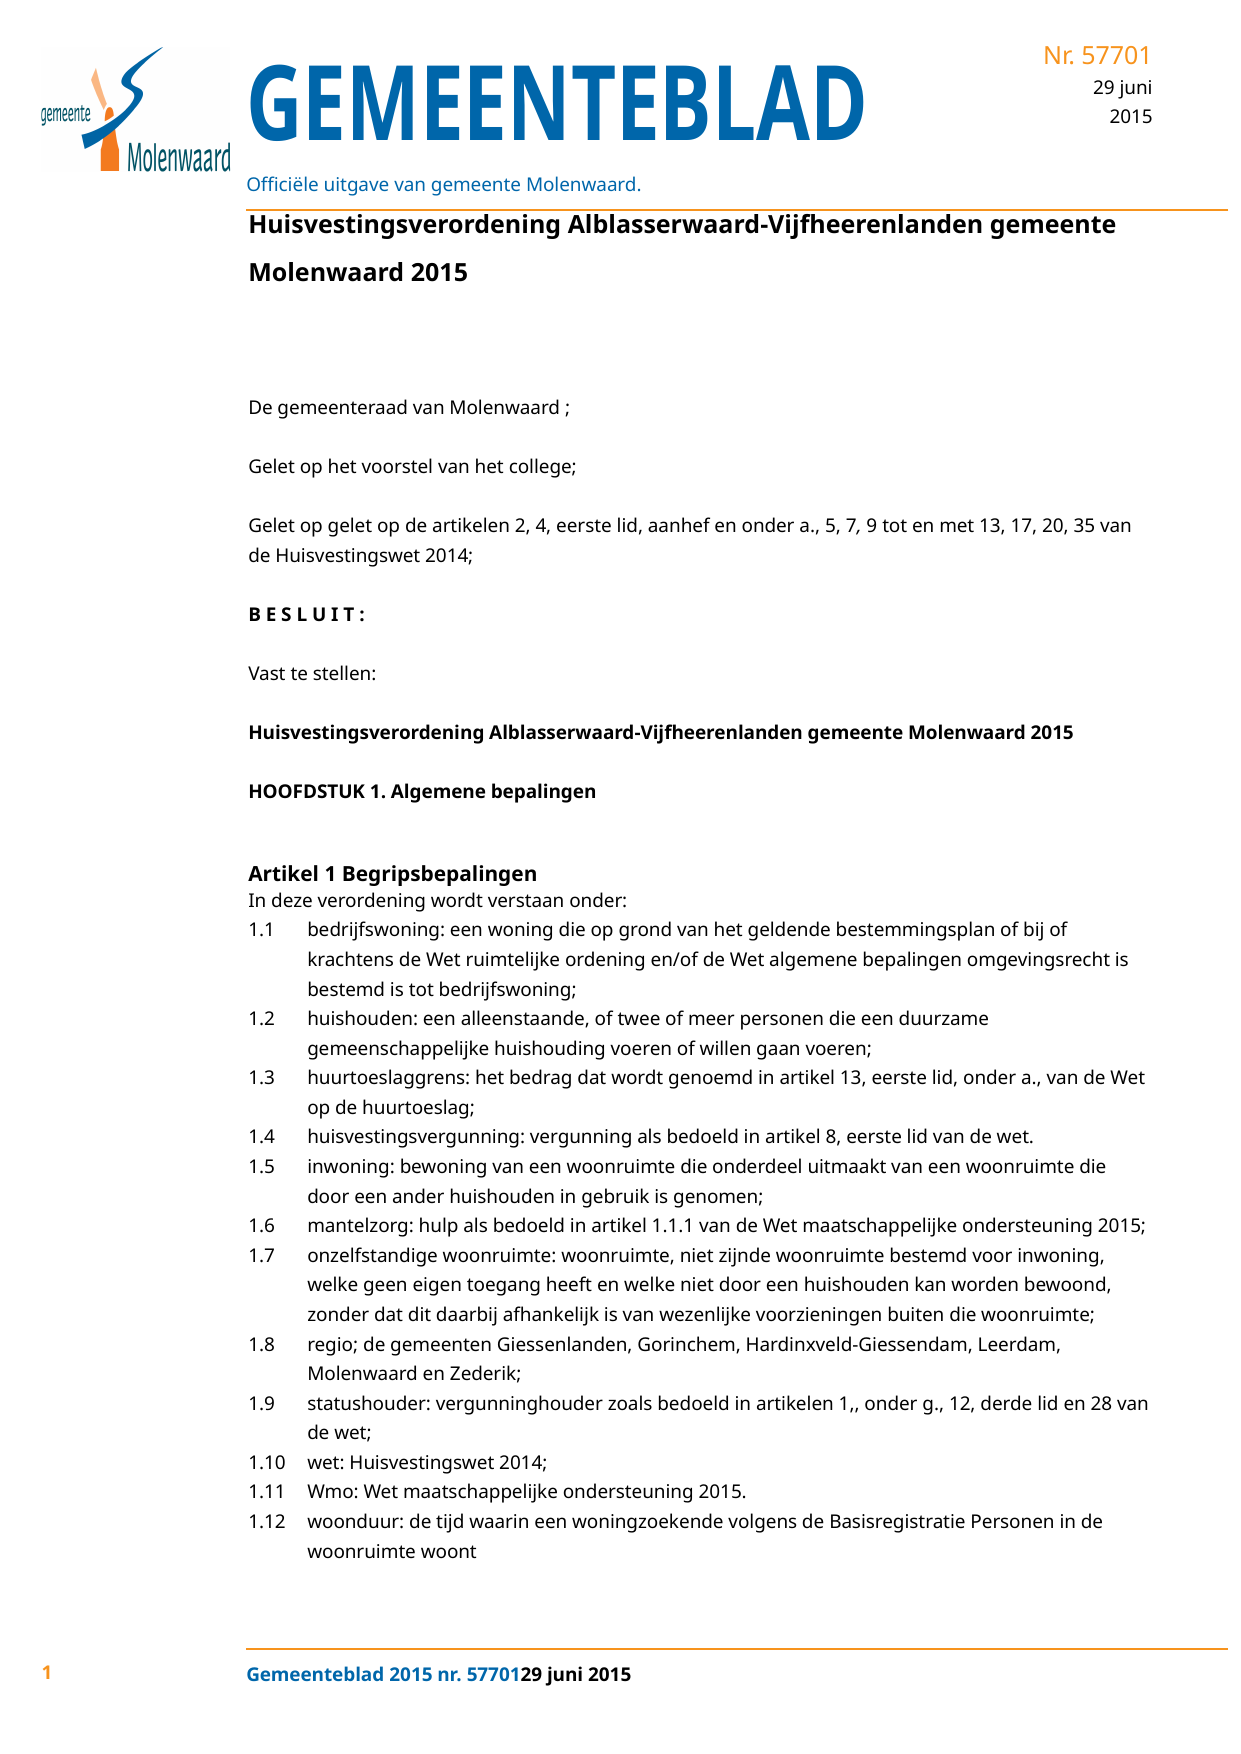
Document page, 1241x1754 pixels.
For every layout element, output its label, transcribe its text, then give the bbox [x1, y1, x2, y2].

text Gelet op het voorstel van het college; [248, 453, 1152, 479]
list huisvestingsvergunning: vergunning als bedoeld in artikel 8, eerste lid van de wet. [248, 1124, 1152, 1149]
list mantelzorg: hulp als bedoeld in artikel 1.1.1 van de Wet maatschappelijke ondersteuning 2015; [248, 1212, 1152, 1238]
list onzelfstandige woonruimte: woonruimte, niet zijnde woonruimte bestemd voor inwoning, welke geen eigen toegang heeft en welke niet door een huishouden kan worden bewoond, zonder dat dit daarbij afhankelijk is van wezenlijke voorzieningen buiten die woonruimte; [248, 1242, 1152, 1327]
list bedrijfswoning: een woning die op grond van het geldende bestemmingsplan of bij of krachtens de Wet ruimtelijke ordening en/of de Wet algemene bepalingen omgevingsrecht is bestemd is tot bedrijfswoning; [248, 917, 1152, 1002]
text Artikel 1 Begripsbepalingen [248, 859, 1152, 887]
picture [41, 47, 231, 172]
list huurtoeslaggrens: het bedrag dat wordt genoemd in artikel 13, eerste lid, onder a., van de Wet op de huurtoeslag; [248, 1064, 1152, 1120]
list woonduur: de tijd waarin een woningzoekende volgens de Basisregistratie Personen in de woonruimte woont [248, 1508, 1152, 1564]
list Wmo: Wet maatschappelijke ondersteuning 2015. [248, 1479, 1152, 1504]
list statushouder: vergunninghouder zoals bedoeld in artikelen 1,, onder g., 12, derde lid en 28 van de wet; [248, 1390, 1152, 1445]
text In deze verordening wordt verstaan onder: [248, 887, 1152, 913]
text HOOFDSTUK 1. Algemene bepalingen [248, 779, 1152, 804]
text Vast te stellen: [248, 660, 1152, 686]
list huishouden: een alleenstaande, of twee of meer personen die een duurzame gemeenschappelijke huishouding voeren of willen gaan voeren; [248, 1005, 1152, 1061]
text B E S L U I T : [248, 601, 1152, 627]
text Gelet op gelet op de artikelen 2, 4, eerste lid, aanhef en onder a., 5, 7, 9 tot en met 13, 17, 20, 35 van de Huisvestingswet 2014; [248, 512, 1152, 568]
list wet: Huisvestingswet 2014; [248, 1449, 1152, 1475]
list regio; de gemeenten Giessenlanden, Gorinchem, Hardinxveld-Giessendam, Leerdam, Molenwaard en Zederik; [248, 1331, 1152, 1386]
list inwoning: bewoning van een woonruimte die onderdeel uitmaakt van een woonruimte die door een ander huishouden in gebruik is genomen; [248, 1153, 1152, 1209]
text Huisvestingsverordening Alblasserwaard-Vijfheerenlanden gemeente Molenwaard 2015 [248, 719, 1152, 745]
text De gemeenteraad van Molenwaard ; [248, 394, 1152, 420]
text Huisvestingsverordening Alblasserwaard-Vijfheerenlanden gemeente Molenwaard 2015 [248, 211, 1152, 288]
